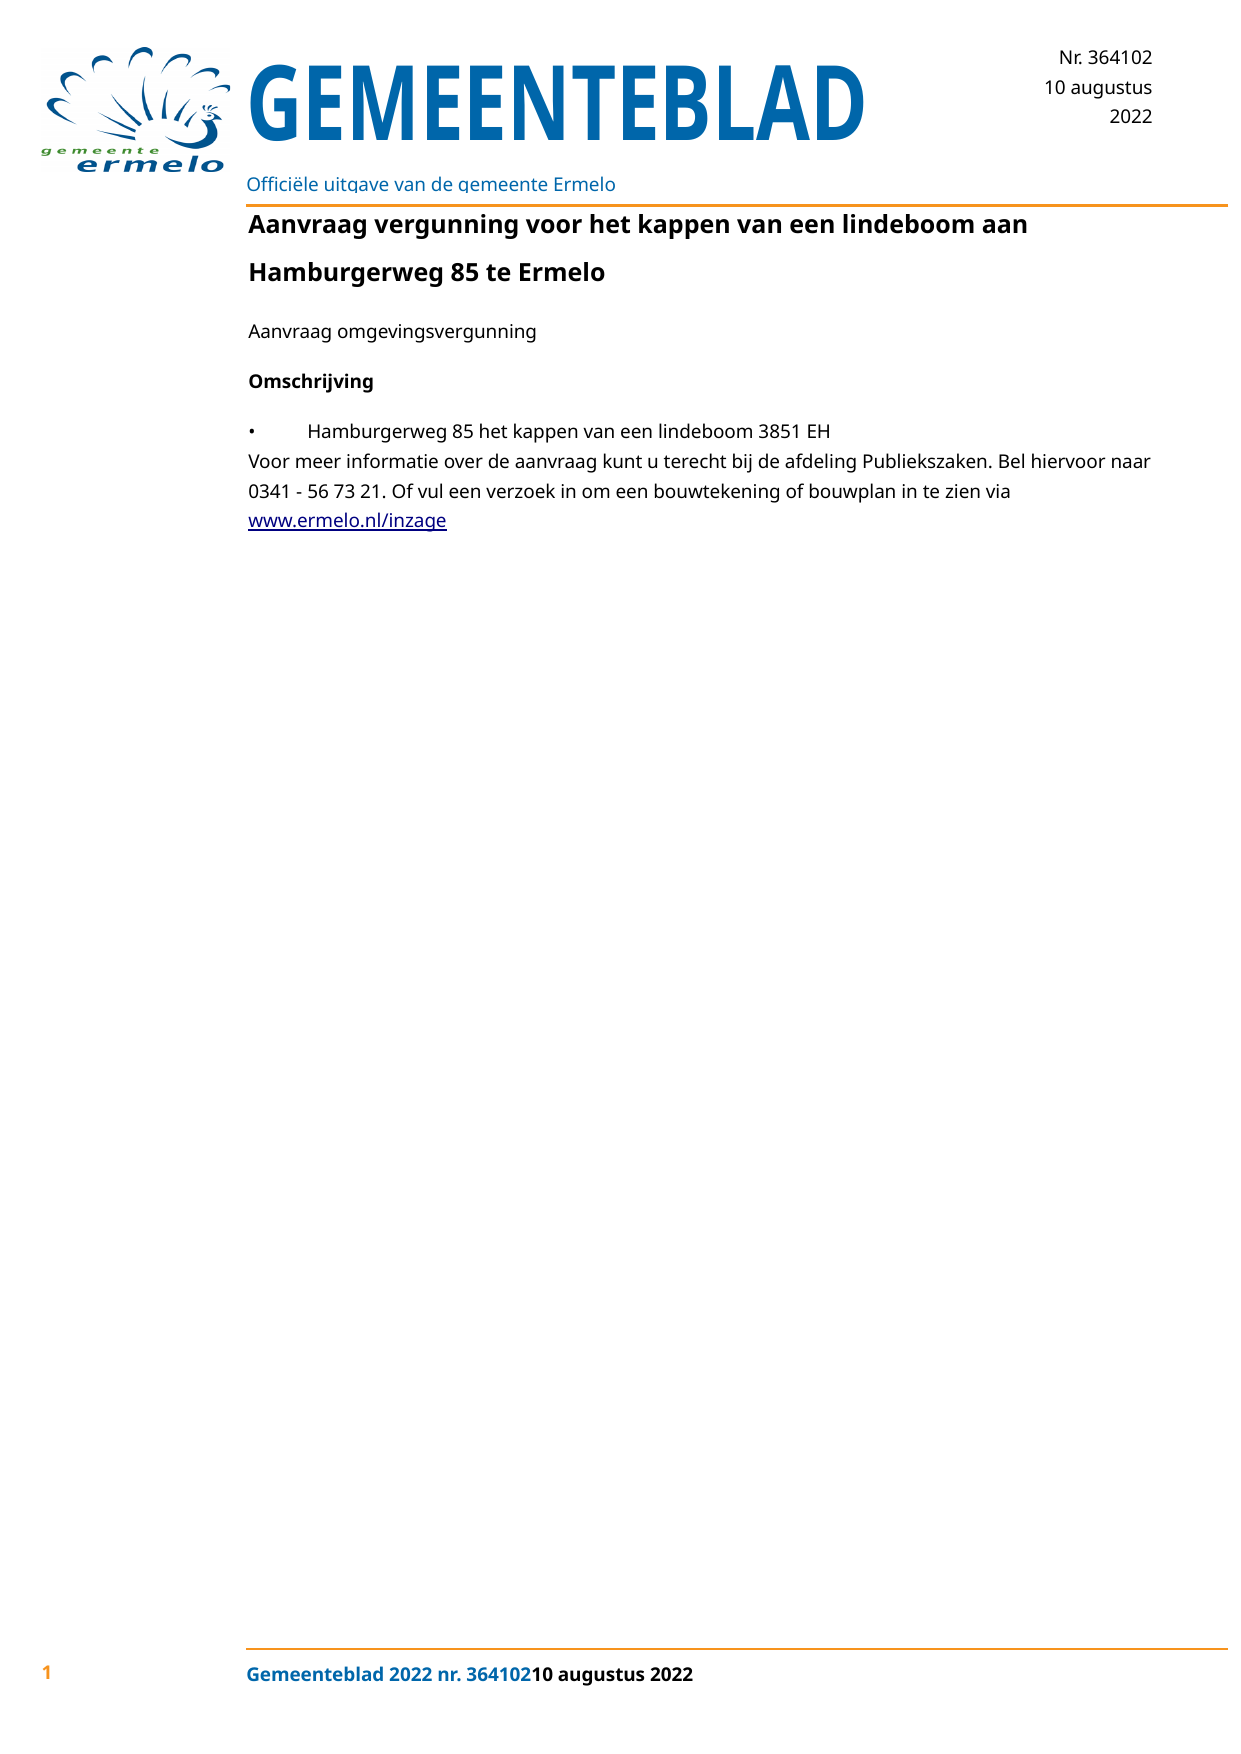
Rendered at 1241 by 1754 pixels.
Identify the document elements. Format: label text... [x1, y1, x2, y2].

picture [41, 47, 231, 172]
text Aanvraag omgevingsvergunning [248, 318, 1152, 344]
text Aanvraag vergunning voor het kappen van een lindeboom aan Hamburgerweg 85 te Ermelo [248, 207, 1152, 288]
text Omschrijving [248, 368, 1152, 394]
list Hamburgerweg 85 het kappen van een lindeboom 3851 EH [248, 419, 1152, 444]
text Voor meer informatie over de aanvraag kunt u terecht bij de afdeling Publiekszaken. Bel hiervoor naar 0341 - 56 73 21. Of vul een verzoek in om een bouwtekening of bouwplan in te zien via www.ermelo.nl/inzage [248, 448, 1152, 533]
